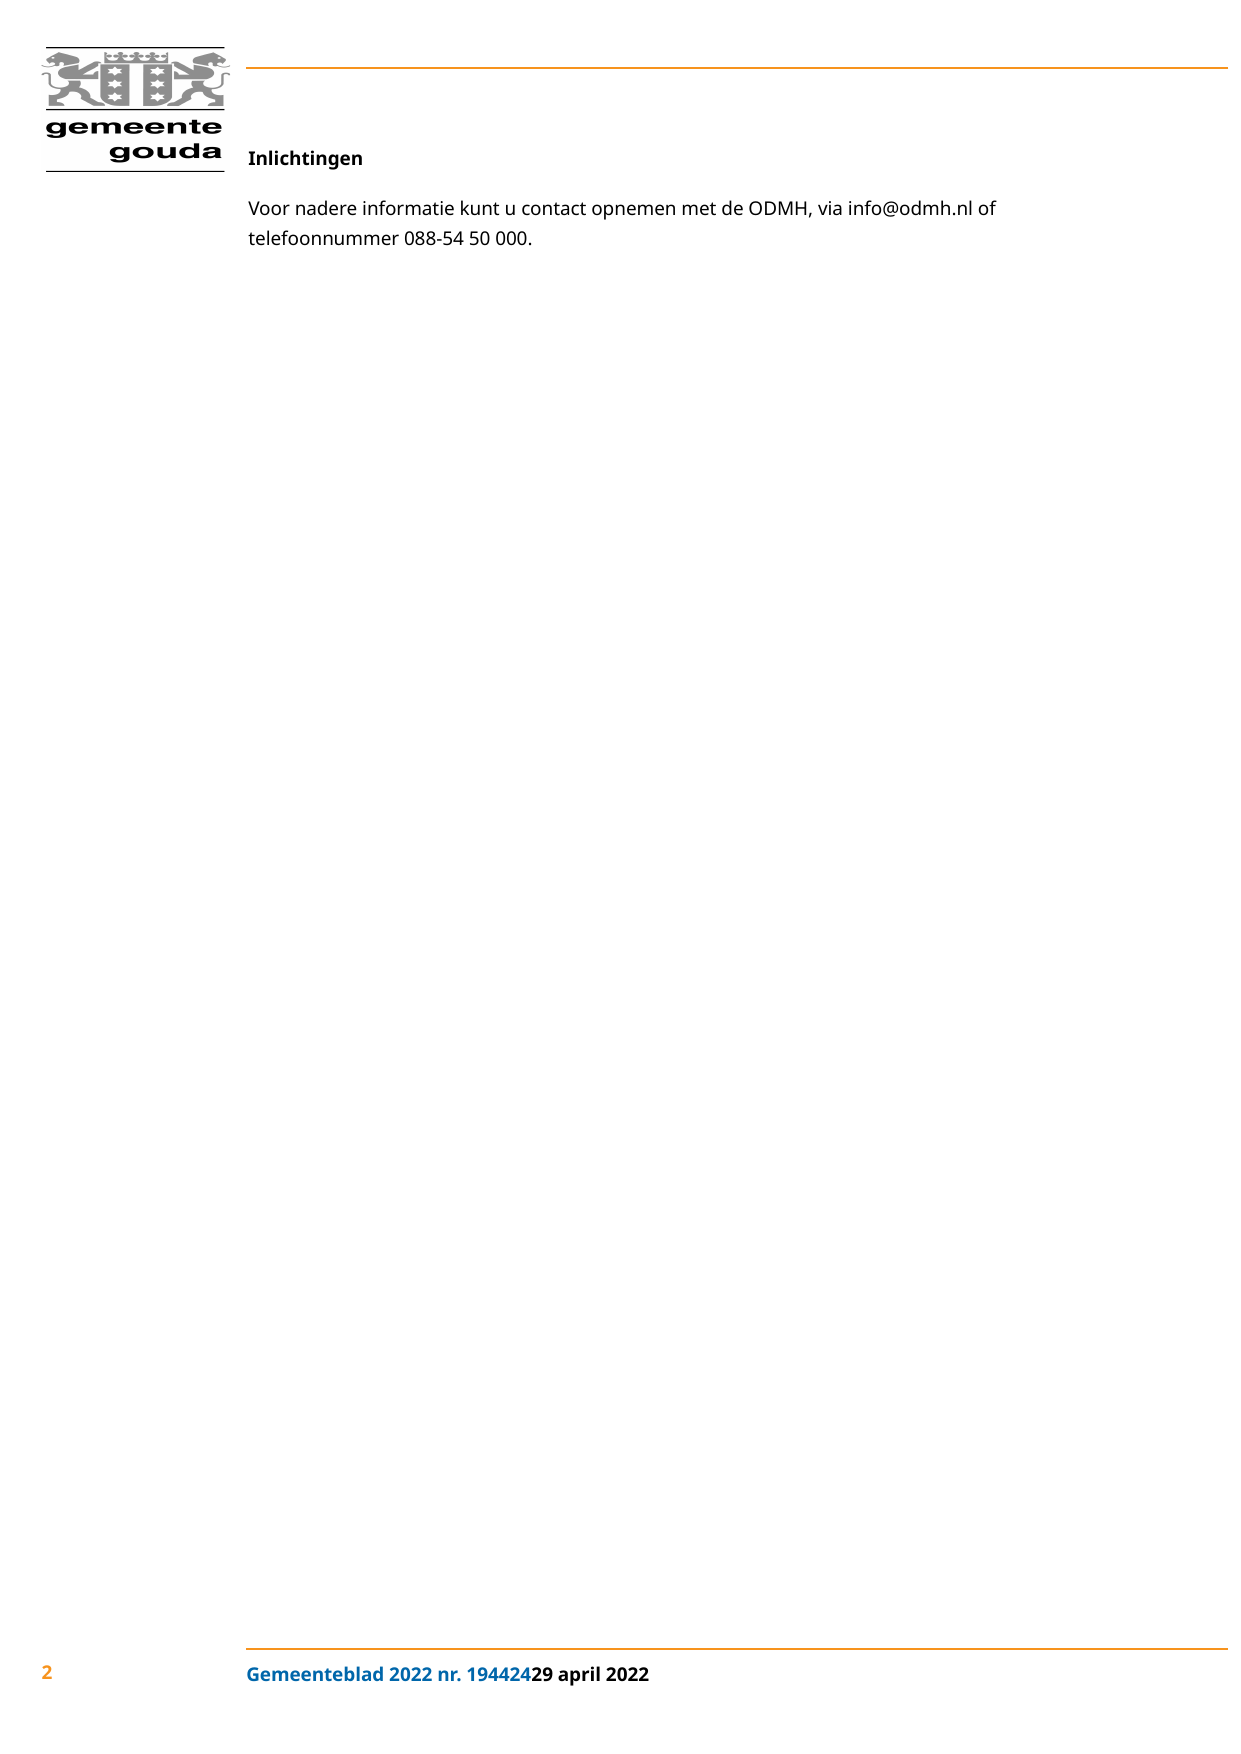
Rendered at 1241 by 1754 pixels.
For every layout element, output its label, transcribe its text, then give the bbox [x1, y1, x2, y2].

text Voor nadere informatie kunt u contact opnemen met de ODMH, via info@odmh.nl of telefoonnummer 088-54 50 000. [248, 196, 1152, 251]
text Inlichtingen [248, 145, 1152, 171]
picture [41, 47, 231, 172]
